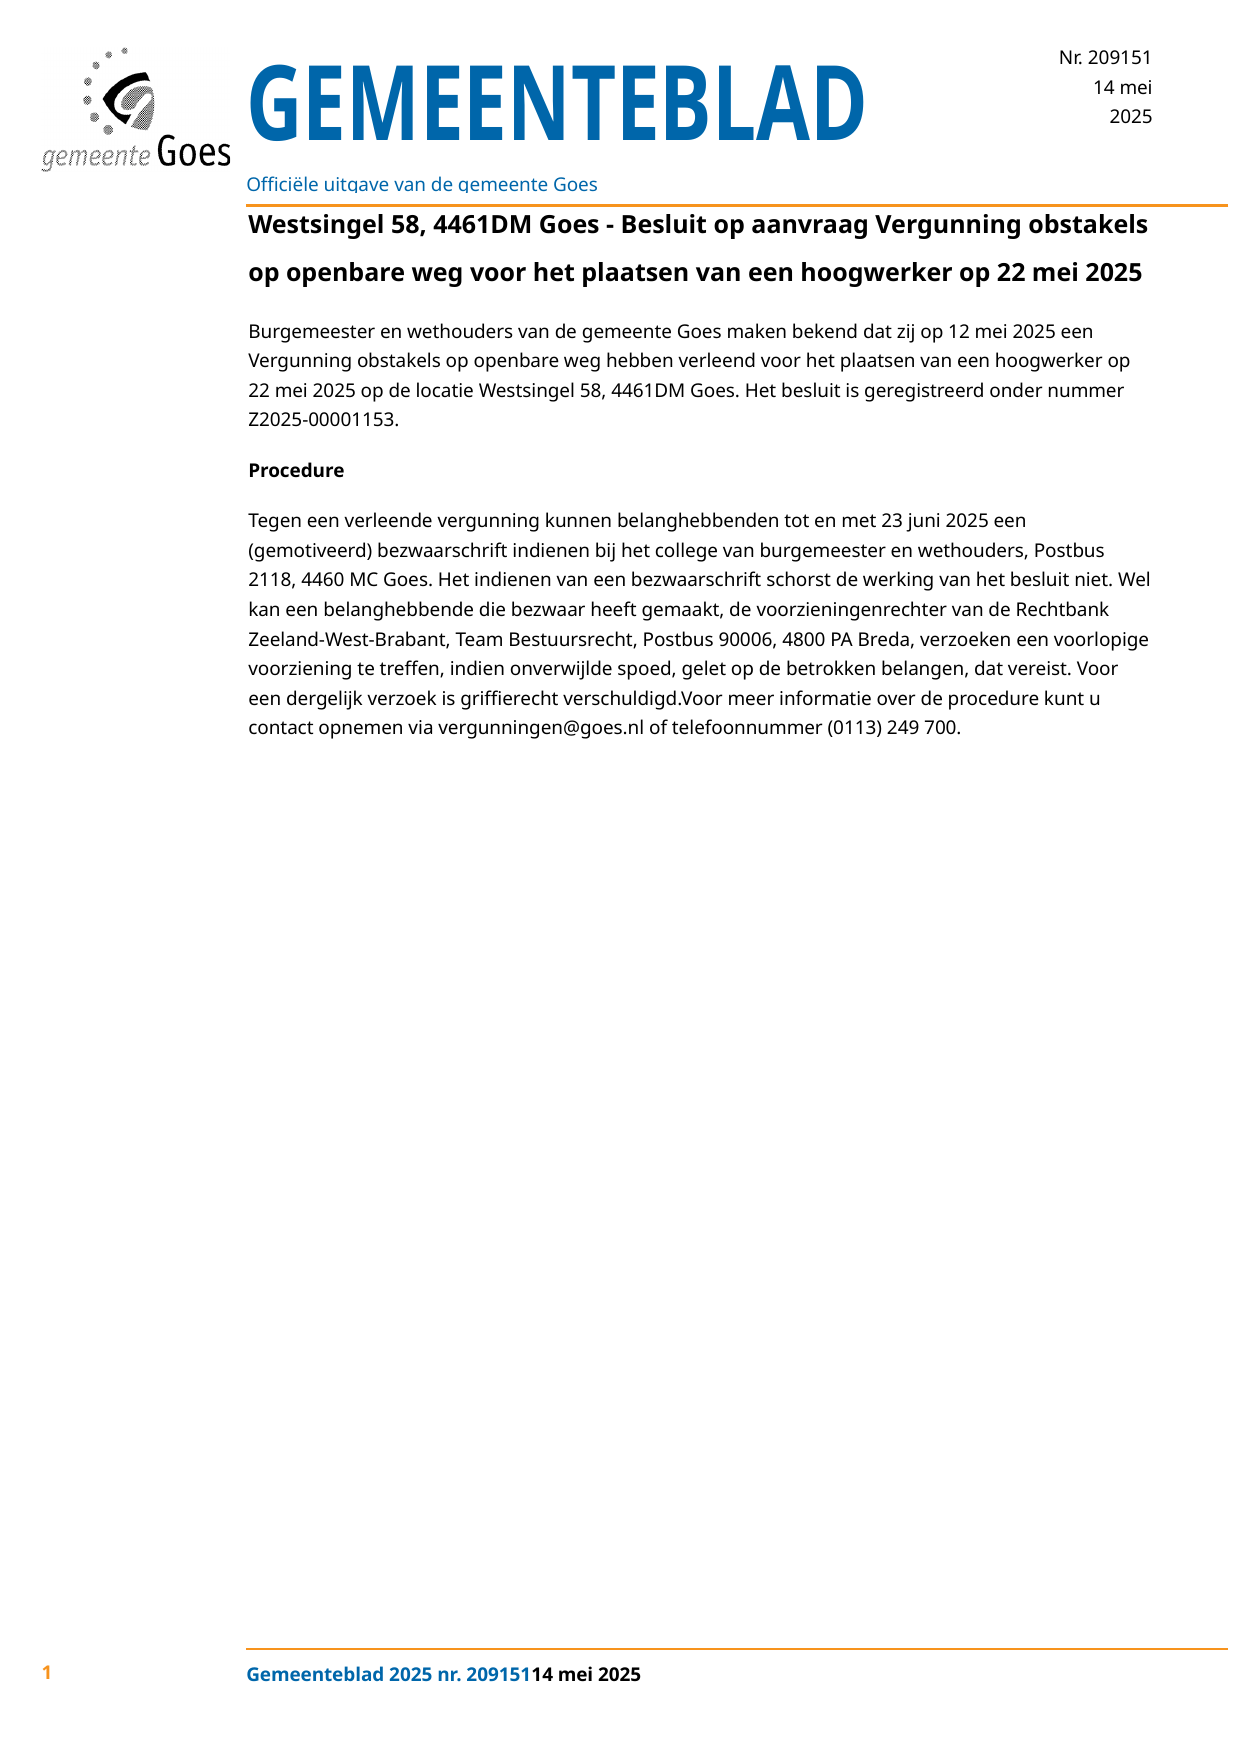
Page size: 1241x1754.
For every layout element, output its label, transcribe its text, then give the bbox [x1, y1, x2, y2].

text Procedure [248, 457, 1152, 483]
text Burgemeester en wethouders van de gemeente Goes maken bekend dat zij op 12 mei 2025 een Vergunning obstakels op openbare weg hebben verleend voor het plaatsen van een hoogwerker op 22 mei 2025 op de locatie Westsingel 58, 4461DM Goes. Het besluit is geregistreerd onder nummer Z2025-00001153. [248, 318, 1152, 432]
text Tegen een verleende vergunning kunnen belanghebbenden tot en met 23 juni 2025 een (gemotiveerd) bezwaarschrift indienen bij het college van burgemeester en wethouders, Postbus 2118, 4460 MC Goes. Het indienen van een bezwaarschrift schorst de werking van het besluit niet. Wel kan een belanghebbende die bezwaar heeft gemaakt, de voorzieningenrechter van de Rechtbank Zeeland-West-Brabant, Team Bestuursrecht, Postbus 90006, 4800 PA Breda, verzoeken een voorlopige voorziening te treffen, indien onverwijlde spoed, gelet op de betrokken belangen, dat vereist. Voor een dergelijk verzoek is griffierecht verschuldigd.Voor meer informatie over de procedure kunt u contact opnemen via vergunningen@goes.nl of telefoonnummer (0113) 249 700. [248, 507, 1152, 740]
picture [41, 47, 231, 172]
text Westsingel 58, 4461DM Goes - Besluit op aanvraag Vergunning obstakels op openbare weg voor het plaatsen van een hoogwerker op 22 mei 2025 [248, 207, 1152, 288]
